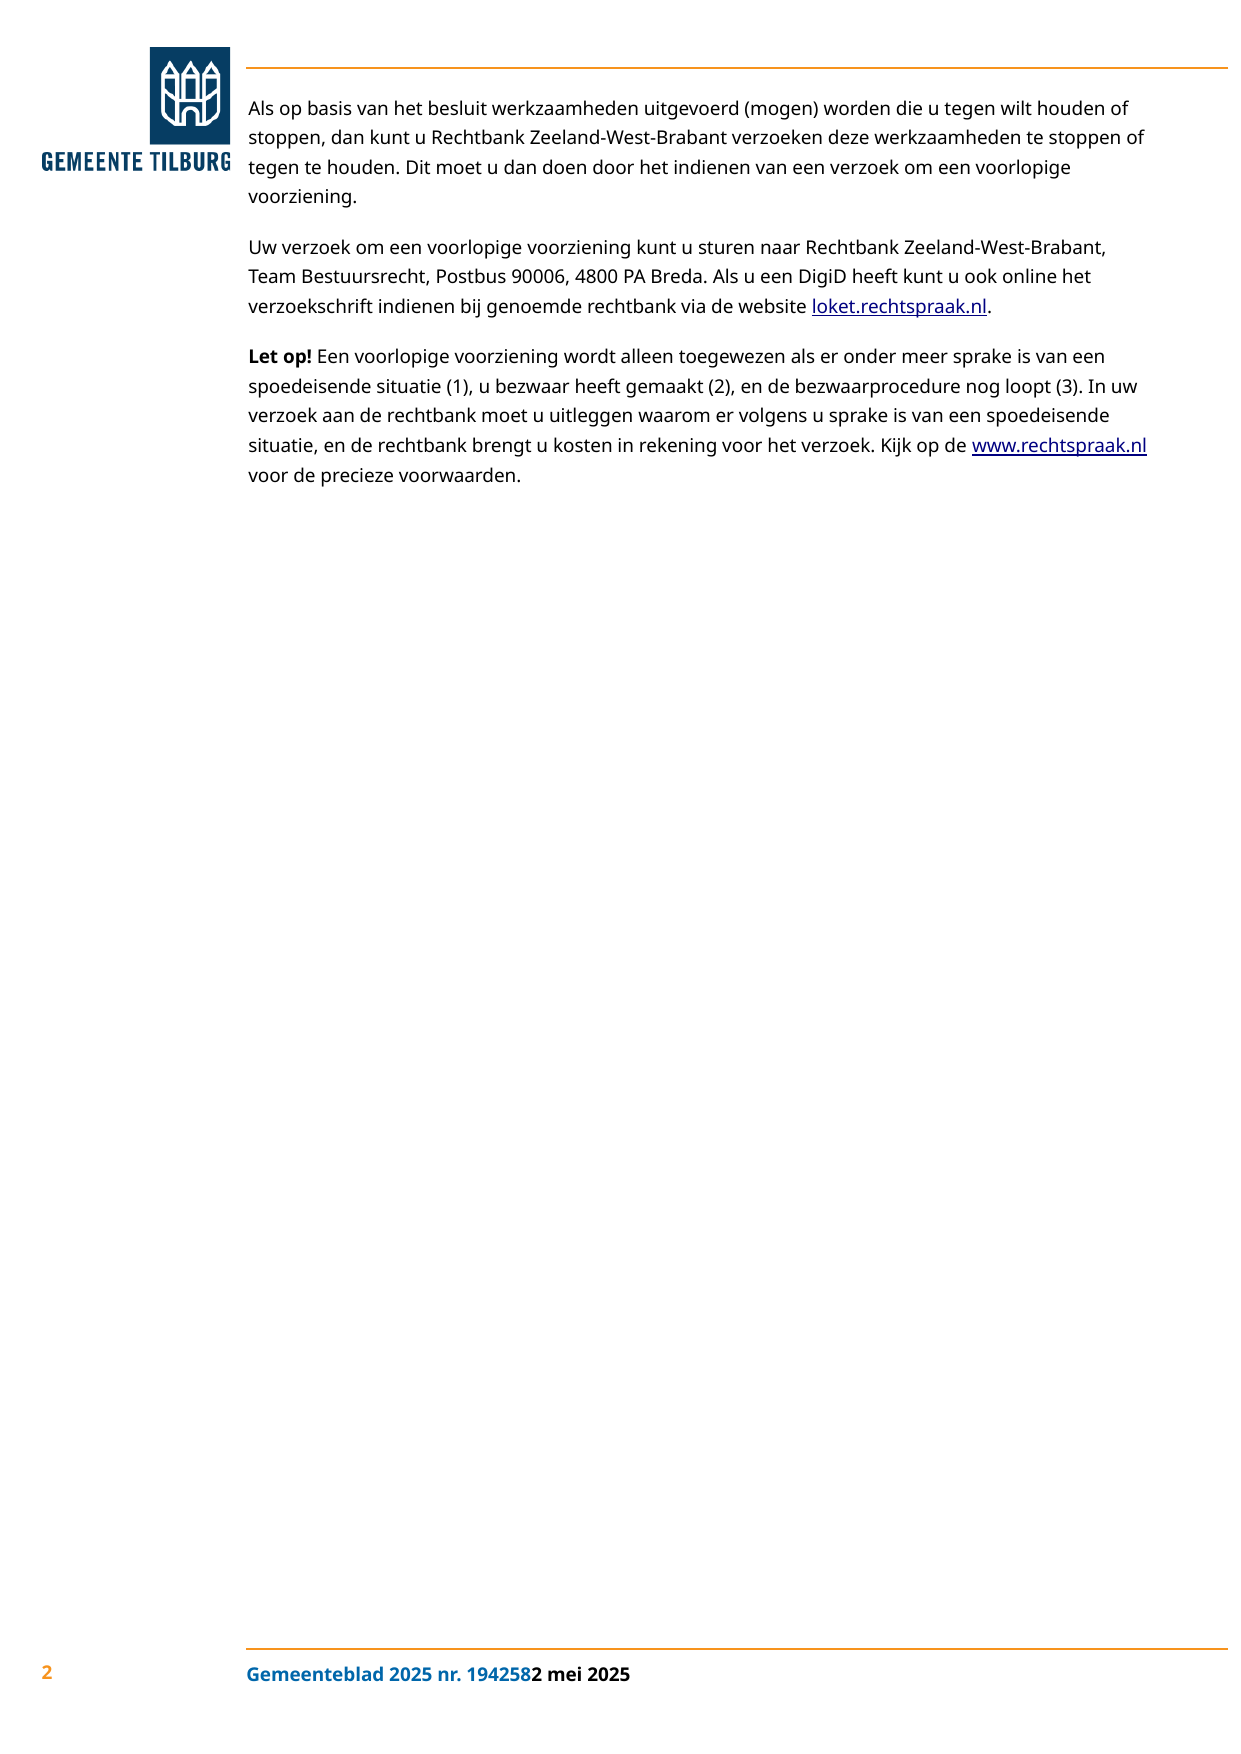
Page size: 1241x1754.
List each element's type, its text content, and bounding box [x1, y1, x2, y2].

text Let op! Een voorlopige voorziening wordt alleen toegewezen als er onder meer sprake is van een spoedeisende situatie (1), u bezwaar heeft gemaakt (2), en de bezwaarprocedure nog loopt (3). In uw verzoek aan de rechtbank moet u uitleggen waarom er volgens u sprake is van een spoedeisende situatie, en de rechtbank brengt u kosten in rekening voor het verzoek. Kijk op de www.rechtspraak.nl voor de precieze voorwaarden. [248, 343, 1152, 488]
picture [41, 47, 231, 172]
text Uw verzoek om een voorlopige voorziening kunt u sturen naar Rechtbank Zeeland-West-Brabant, Team Bestuursrecht, Postbus 90006, 4800 PA Breda. Als u een DigiD heeft kunt u ook online het verzoekschrift indienen bij genoemde rechtbank via de website loket.rechtspraak.nl. [248, 234, 1152, 319]
text Als op basis van het besluit werkzaamheden uitgevoerd (mogen) worden die u tegen wilt houden of stoppen, dan kunt u Rechtbank Zeeland-West-Brabant verzoeken deze werkzaamheden te stoppen of tegen te houden. Dit moet u dan doen door het indienen van een verzoek om een voorlopige voorziening. [248, 95, 1152, 209]
